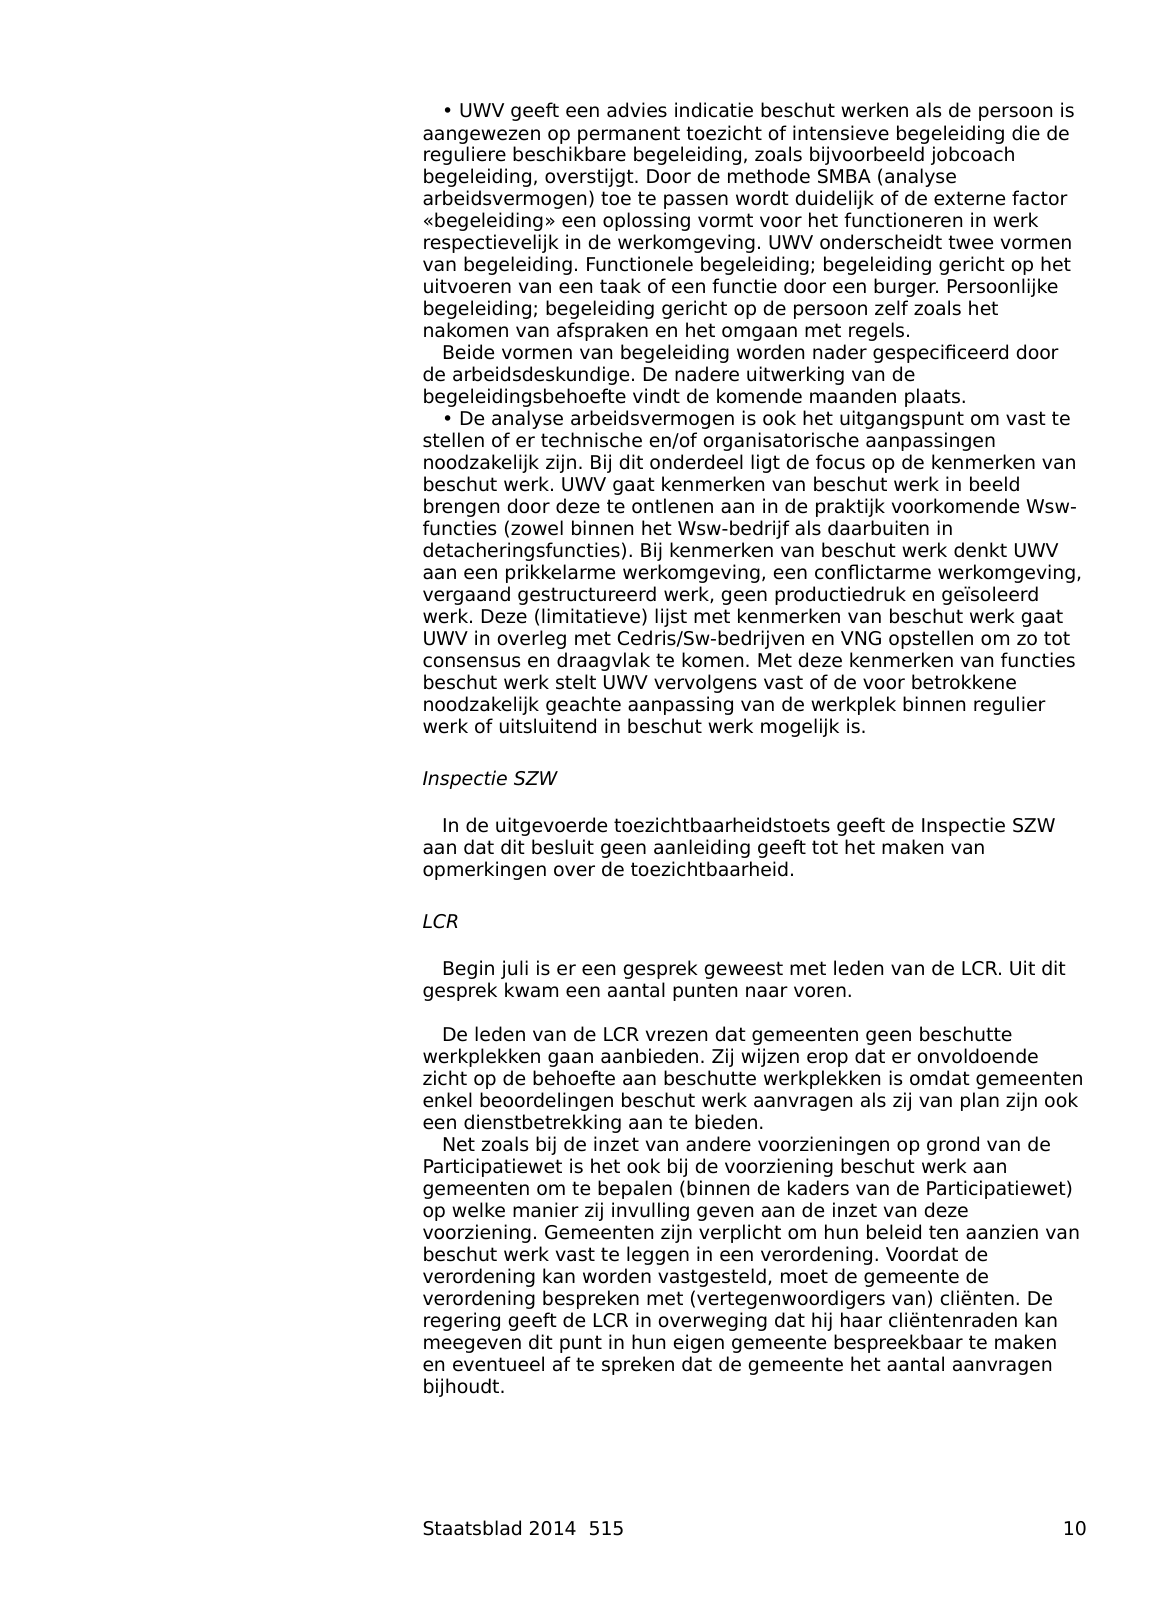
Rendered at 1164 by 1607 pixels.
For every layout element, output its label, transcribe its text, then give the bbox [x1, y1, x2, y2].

text De leden van de LCR vrezen dat gemeenten geen beschutte werkplekken gaan aanbieden. Zij wijzen erop dat er onvoldoende zicht op de behoefte aan beschutte werkplekken is omdat gemeenten enkel beoordelingen beschut werk aanvragen als zij van plan zijn ook een dienstbetrekking aan te bieden. [422, 1024, 1087, 1134]
text Beide vormen van begeleiding worden nader gespecificeerd door de arbeidsdeskundige. De nadere uitwerking van de begeleidingsbehoefte vindt de komende maanden plaats. [422, 342, 1087, 408]
text • De analyse arbeidsvermogen is ook het uitgangspunt om vast te stellen of er technische en/of organisatorische aanpassingen noodzakelijk zijn. Bij dit onderdeel ligt de focus op de kenmerken van beschut werk. UWV gaat kenmerken van beschut werk in beeld brengen door deze te ontlenen aan in de praktijk voorkomende Wsw-functies (zowel binnen het Wsw-bedrijf als daarbuiten in detacheringsfuncties). Bij kenmerken van beschut werk denkt UWV aan een prikkelarme werkomgeving, een conflictarme werkomgeving, vergaand gestructureerd werk, geen productiedruk en geïsoleerd werk. Deze (limitatieve) lijst met kenmerken van beschut werk gaat UWV in overleg met Cedris/Sw-bedrijven en VNG opstellen om zo tot consensus en draagvlak te komen. Met deze kenmerken van functies beschut werk stelt UWV vervolgens vast of de voor betrokkene noodzakelijk geachte aanpassing van de werkplek binnen regulier werk of uitsluitend in beschut werk mogelijk is. [422, 408, 1087, 738]
text • UWV geeft een advies indicatie beschut werken als de persoon is aangewezen op permanent toezicht of intensieve begeleiding die de reguliere beschikbare begeleiding, zoals bijvoorbeeld jobcoach begeleiding, overstijgt. Door de methode SMBA (analyse arbeidsvermogen) toe te passen wordt duidelijk of de externe factor «begeleiding» een oplossing vormt voor het functioneren in werk respectievelijk in de werkomgeving. UWV onderscheidt twee vormen van begeleiding. Functionele begeleiding; begeleiding gericht op het uitvoeren van een taak of een functie door een burger. Persoonlijke begeleiding; begeleiding gericht op de persoon zelf zoals het nakomen van afspraken en het omgaan met regels. [422, 100, 1087, 342]
subtitle LCR [422, 911, 1087, 933]
subtitle Inspectie SZW [422, 768, 1087, 790]
text In de uitgevoerde toezichtbaarheidstoets geeft de Inspectie SZW aan dat dit besluit geen aanleiding geeft tot het maken van opmerkingen over de toezichtbaarheid. [422, 815, 1087, 881]
text Begin juli is er een gesprek geweest met leden van de LCR. Uit dit gesprek kwam een aantal punten naar voren. [422, 958, 1087, 1002]
text Net zoals bij de inzet van andere voorzieningen op grond van de Participatiewet is het ook bij de voorziening beschut werk aan gemeenten om te bepalen (binnen de kaders van de Participatiewet) op welke manier zij invulling geven aan de inzet van deze voorziening. Gemeenten zijn verplicht om hun beleid ten aanzien van beschut werk vast te leggen in een verordening. Voordat de verordening kan worden vastgesteld, moet de gemeente de verordening bespreken met (vertegenwoordigers van) cliënten. De regering geeft de LCR in overweging dat hij haar cliëntenraden kan meegeven dit punt in hun eigen gemeente bespreekbaar te maken en eventueel af te spreken dat de gemeente het aantal aanvragen bijhoudt. [422, 1134, 1087, 1397]
